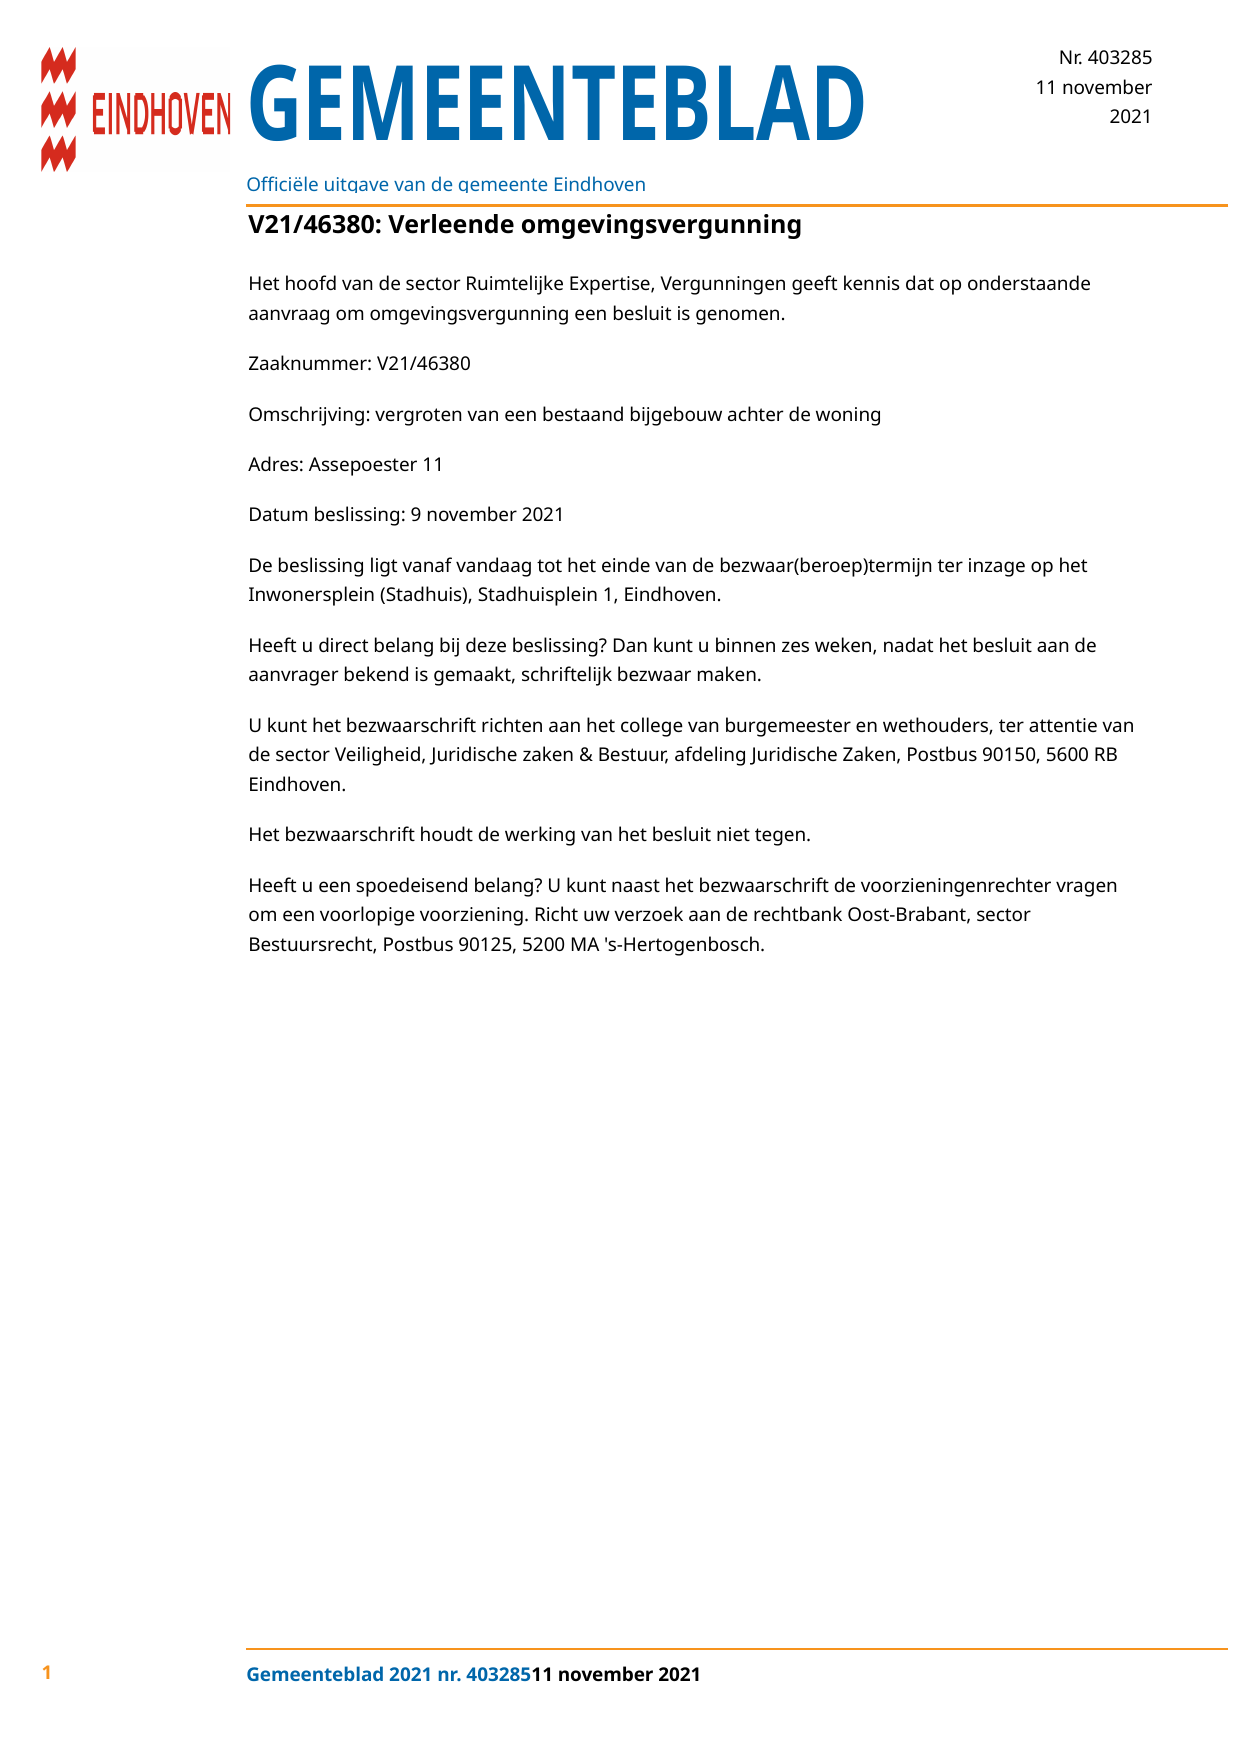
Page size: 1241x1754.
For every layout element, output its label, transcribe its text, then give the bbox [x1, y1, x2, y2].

text Het bezwaarschrift houdt de werking van het besluit niet tegen. [248, 822, 1152, 847]
text V21/46380: Verleende omgevingsvergunning [248, 207, 1152, 241]
text Omschrijving: vergroten van een bestaand bijgebouw achter de woning [248, 401, 1152, 426]
text Zaaknummer: V21/46380 [248, 350, 1152, 376]
picture [41, 47, 231, 172]
text Heeft u een spoedeisend belang? U kunt naast het bezwaarschrift de voorzieningenrechter vragen om een voorlopige voorziening. Richt uw verzoek aan de rechtbank Oost-Brabant, sector Bestuursrecht, Postbus 90125, 5200 MA 's-Hertogenbosch. [248, 872, 1152, 957]
text Het hoofd van de sector Ruimtelijke Expertise, Vergunningen geeft kennis dat op onderstaande aanvraag om omgevingsvergunning een besluit is genomen. [248, 270, 1152, 326]
text Datum beslissing: 9 november 2021 [248, 502, 1152, 527]
text Adres: Assepoester 11 [248, 451, 1152, 477]
text De beslissing ligt vanaf vandaag tot het einde van de bezwaar(beroep)termijn ter inzage op het Inwonersplein (Stadhuis), Stadhuisplein 1, Eindhoven. [248, 552, 1152, 607]
text U kunt het bezwaarschrift richten aan het college van burgemeester en wethouders, ter attentie van de sector Veiligheid, Juridische zaken & Bestuur, afdeling Juridische Zaken, Postbus 90150, 5600 RB Eindhoven. [248, 712, 1152, 797]
text Heeft u direct belang bij deze beslissing? Dan kunt u binnen zes weken, nadat het besluit aan de aanvrager bekend is gemaakt, schriftelijk bezwaar maken. [248, 632, 1152, 687]
